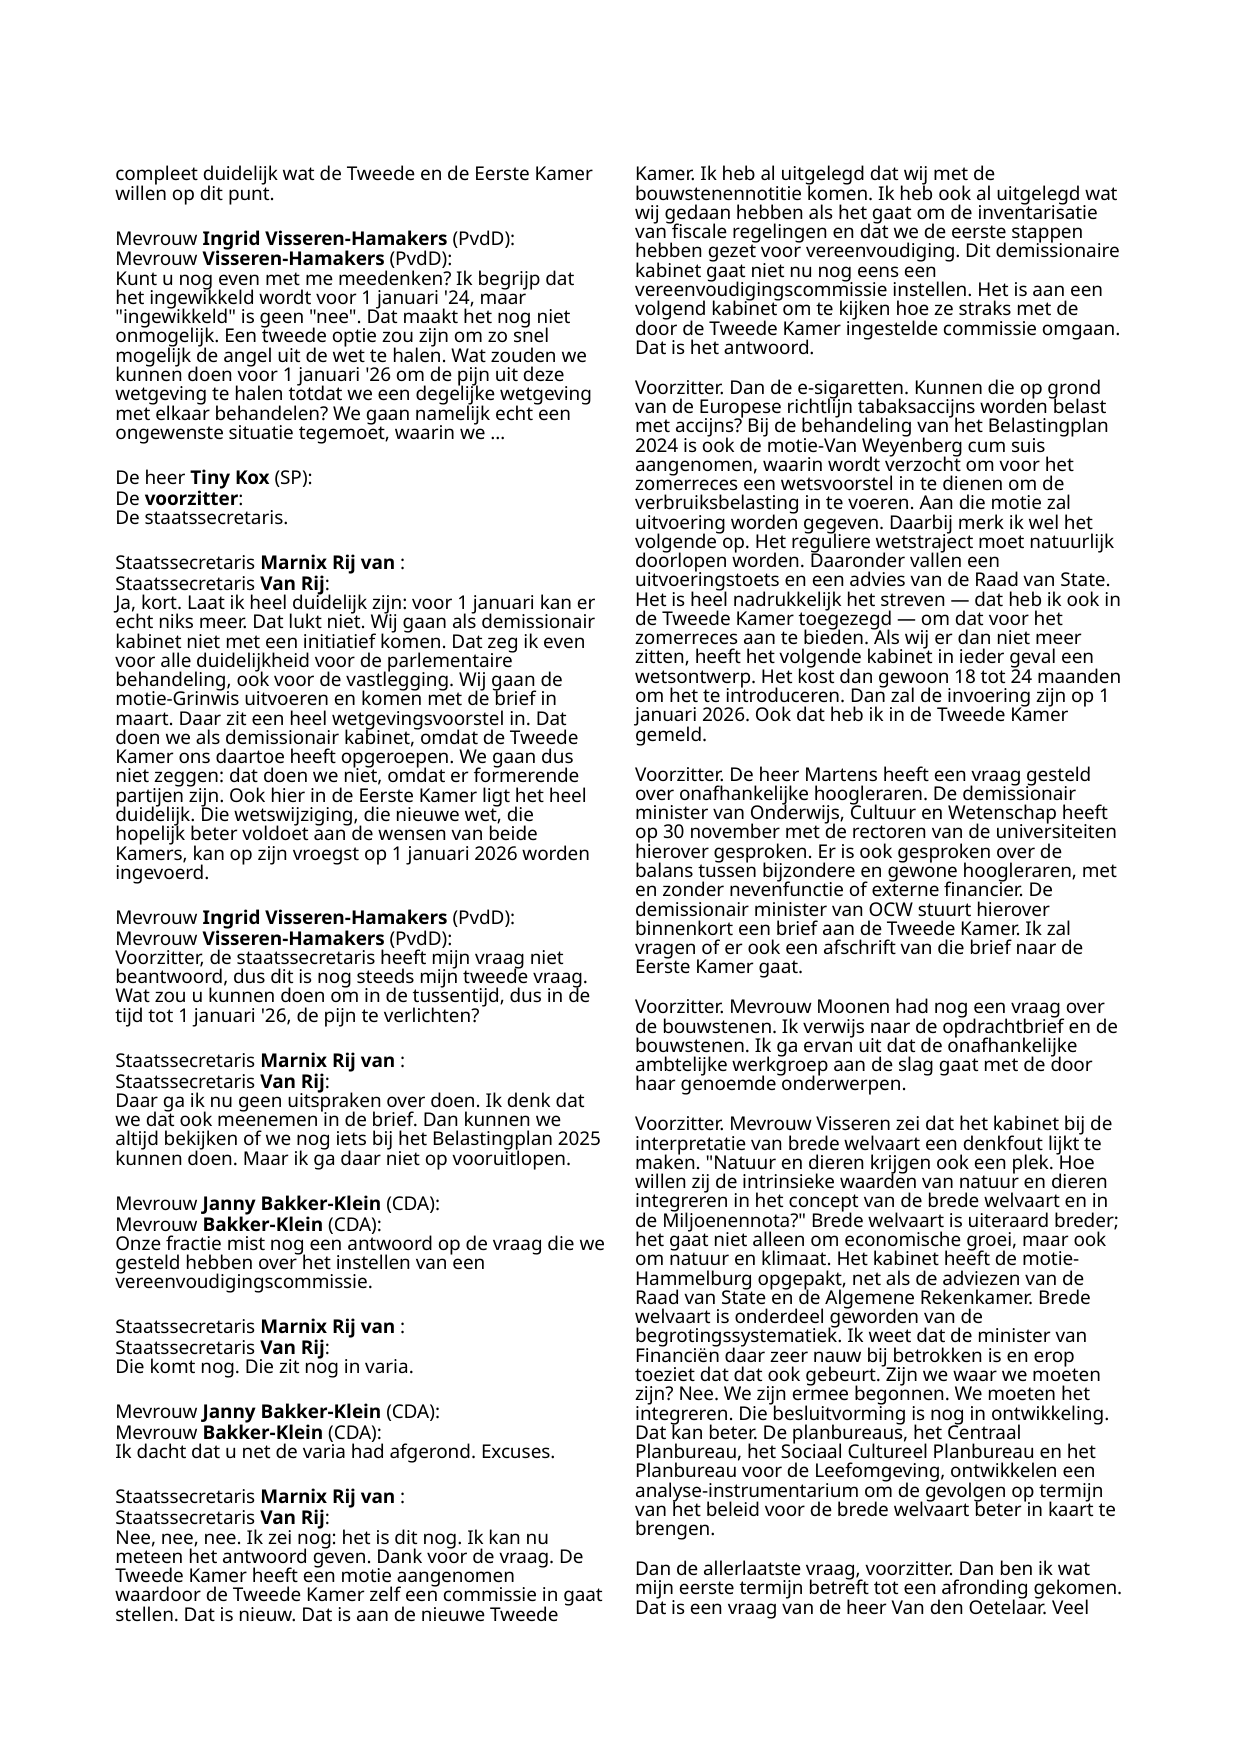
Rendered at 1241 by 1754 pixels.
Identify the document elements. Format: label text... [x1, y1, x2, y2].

text Mevrouw Bakker-Klein (CDA): [115, 1424, 605, 1443]
text Ik dacht dat u net de varia had afgerond. Excuses. [115, 1443, 605, 1463]
text Kunt u nog even met me meedenken? Ik begrijp dat het ingewikkeld wordt voor 1 januari '24, maar "ingewikkeld" is geen "nee". Dat maakt het nog niet onmogelijk. Een tweede optie zou zijn om zo snel mogelijk de angel uit de wet te halen. Wat zouden we kunnen doen voor 1 januari '26 om de pijn uit deze wetgeving te halen totdat we een degelijke wetgeving met elkaar behandelen? We gaan namelijk echt een ongewenste situatie tegemoet, waarin we … [115, 270, 605, 443]
text Mevrouw Visseren-Hamakers (PvdD): [115, 930, 605, 949]
text Kamer. Ik heb al uitgelegd dat wij met de bouwstenennotitie komen. Ik heb ook al uitgelegd wat wij gedaan hebben als het gaat om de inventarisatie van fiscale regelingen en dat we de eerste stappen hebben gezet voor vereenvoudiging. Dit demissionaire kabinet gaat niet nu nog eens een vereenvoudigingscommissie instellen. Het is aan een volgend kabinet om te kijken hoe ze straks met de door de Tweede Kamer ingestelde commissie omgaan. Dat is het antwoord. [635, 165, 1125, 358]
text Voorzitter. Dan de e-sigaretten. Kunnen die op grond van de Europese richtlijn tabaksaccijns worden belast met accijns? Bij de behandeling van het Belastingplan 2024 is ook de motie-Van Weyenberg cum suis aangenomen, waarin wordt verzocht om voor het zomerreces een wetsvoorstel in te dienen om de verbruiksbelasting in te voeren. Aan die motie zal uitvoering worden gegeven. Daarbij merk ik wel het volgende op. Het reguliere wetstraject moet natuurlijk doorlopen worden. Daaronder vallen een uitvoeringstoets en een advies van de Raad van State. Het is heel nadrukkelijk het streven — dat heb ik ook in de Tweede Kamer toegezegd — om dat voor het zomerreces aan te bieden. Als wij er dan niet meer zitten, heeft het volgende kabinet in ieder geval een wetsontwerp. Het kost dan gewoon 18 tot 24 maanden om het te introduceren. Dan zal de invoering zijn op 1 januari 2026. Ook dat heb ik in de Tweede Kamer gemeld. [635, 379, 1125, 745]
text De voorzitter: [115, 490, 605, 509]
text Staatssecretaris Van Rij: [115, 575, 605, 594]
text Voorzitter. Mevrouw Moonen had nog een vraag over de bouwstenen. Ik verwijs naar de opdrachtbrief en de bouwstenen. Ik ga ervan uit dat de onafhankelijke ambtelijke werkgroep aan de slag gaat met de door haar genoemde onderwerpen. [635, 998, 1125, 1095]
text Mevrouw Visseren-Hamakers (PvdD): [115, 250, 605, 270]
text Mevrouw Bakker-Klein (CDA): [115, 1216, 605, 1235]
text Staatssecretaris Marnix Rij van : [115, 1484, 605, 1509]
text Die komt nog. Die zit nog in varia. [115, 1358, 605, 1378]
text Staatssecretaris Van Rij: [115, 1339, 605, 1358]
text Staatssecretaris Marnix Rij van : [115, 549, 605, 575]
text De staatssecretaris. [115, 509, 605, 528]
text Nee, nee, nee. Ik zei nog: het is dit nog. Ik kan nu meteen het antwoord geven. Dank voor de vraag. De Tweede Kamer heeft een motie aangenomen waardoor de Tweede Kamer zelf een commissie in gaat stellen. Dat is nieuw. Dat is aan de nieuwe Tweede [115, 1529, 605, 1625]
text Daar ga ik nu geen uitspraken over doen. Ik denk dat we dat ook meenemen in de brief. Dan kunnen we altijd bekijken of we nog iets bij het Belastingplan 2025 kunnen doen. Maar ik ga daar niet op vooruitlopen. [115, 1092, 605, 1169]
text Mevrouw Janny Bakker-Klein (CDA): [115, 1398, 605, 1424]
text Mevrouw Ingrid Visseren-Hamakers (PvdD): [115, 225, 605, 250]
text Voorzitter, de staatssecretaris heeft mijn vraag niet beantwoord, dus dit is nog steeds mijn tweede vraag. Wat zou u kunnen doen om in de tussentijd, dus in de tijd tot 1 januari '26, de pijn te verlichten? [115, 949, 605, 1026]
text Dan de allerlaatste vraag, voorzitter. Dan ben ik wat mijn eerste termijn betreft tot een afronding gekomen. Dat is een vraag van de heer Van den Oetelaar. Veel [635, 1560, 1125, 1618]
text Staatssecretaris Marnix Rij van : [115, 1047, 605, 1073]
text Staatssecretaris Marnix Rij van : [115, 1313, 605, 1339]
text Voorzitter. De heer Martens heeft een vraag gesteld over onafhankelijke hoogleraren. De demissionair minister van Onderwijs, Cultuur en Wetenschap heeft op 30 november met de rectoren van de universiteiten hierover gesproken. Er is ook gesproken over de balans tussen bijzondere en gewone hoogleraren, met en zonder nevenfunctie of externe financier. De demissionair minister van OCW stuurt hierover binnenkort een brief aan de Tweede Kamer. Ik zal vragen of er ook een afschrift van die brief naar de Eerste Kamer gaat. [635, 766, 1125, 978]
text De heer Tiny Kox (SP): [115, 464, 605, 490]
text Staatssecretaris Van Rij: [115, 1073, 605, 1092]
text compleet duidelijk wat de Tweede en de Eerste Kamer willen op dit punt. [115, 165, 605, 204]
text Voorzitter. Mevrouw Visseren zei dat het kabinet bij de interpretatie van brede welvaart een denkfout lijkt te maken. "Natuur en dieren krijgen ook een plek. Hoe willen zij de intrinsieke waarden van natuur en dieren integreren in het concept van de brede welvaart en in de Miljoenennota?" Brede welvaart is uiteraard breder; het gaat niet alleen om economische groei, maar ook om natuur en klimaat. Het kabinet heeft de motie-Hammelburg opgepakt, net als de adviezen van de Raad van State en de Algemene Rekenkamer. Brede welvaart is onderdeel geworden van de begrotingssystematiek. Ik weet dat de minister van Financiën daar zeer nauw bij betrokken is en erop toeziet dat dat ook gebeurt. Zijn we waar we moeten zijn? Nee. We zijn ermee begonnen. We moeten het integreren. Die besluitvorming is nog in ontwikkeling. Dat kan beter. De planbureaus, het Centraal Planbureau, het Sociaal Cultureel Planbureau en het Planbureau voor de Leefomgeving, ontwikkelen een analyse-instrumentarium om de gevolgen op termijn van het beleid voor de brede welvaart beter in kaart te brengen. [635, 1115, 1125, 1539]
text Mevrouw Ingrid Visseren-Hamakers (PvdD): [115, 904, 605, 930]
text Mevrouw Janny Bakker-Klein (CDA): [115, 1190, 605, 1216]
text Staatssecretaris Van Rij: [115, 1509, 605, 1529]
text Ja, kort. Laat ik heel duidelijk zijn: voor 1 januari kan er echt niks meer. Dat lukt niet. Wij gaan als demissionair kabinet niet met een initiatief komen. Dat zeg ik even voor alle duidelijkheid voor de parlementaire behandeling, ook voor de vastlegging. Wij gaan de motie-Grinwis uitvoeren en komen met de brief in maart. Daar zit een heel wetgevingsvoorstel in. Dat doen we als demissionair kabinet, omdat de Tweede Kamer ons daartoe heeft opgeroepen. We gaan dus niet zeggen: dat doen we niet, omdat er formerende partijen zijn. Ook hier in de Eerste Kamer ligt het heel duidelijk. Die wetswijziging, die nieuwe wet, die hopelijk beter voldoet aan de wensen van beide Kamers, kan op zijn vroegst op 1 januari 2026 worden ingevoerd. [115, 594, 605, 883]
text Onze fractie mist nog een antwoord op de vraag die we gesteld hebben over het instellen van een vereenvoudigingscommissie. [115, 1235, 605, 1293]
